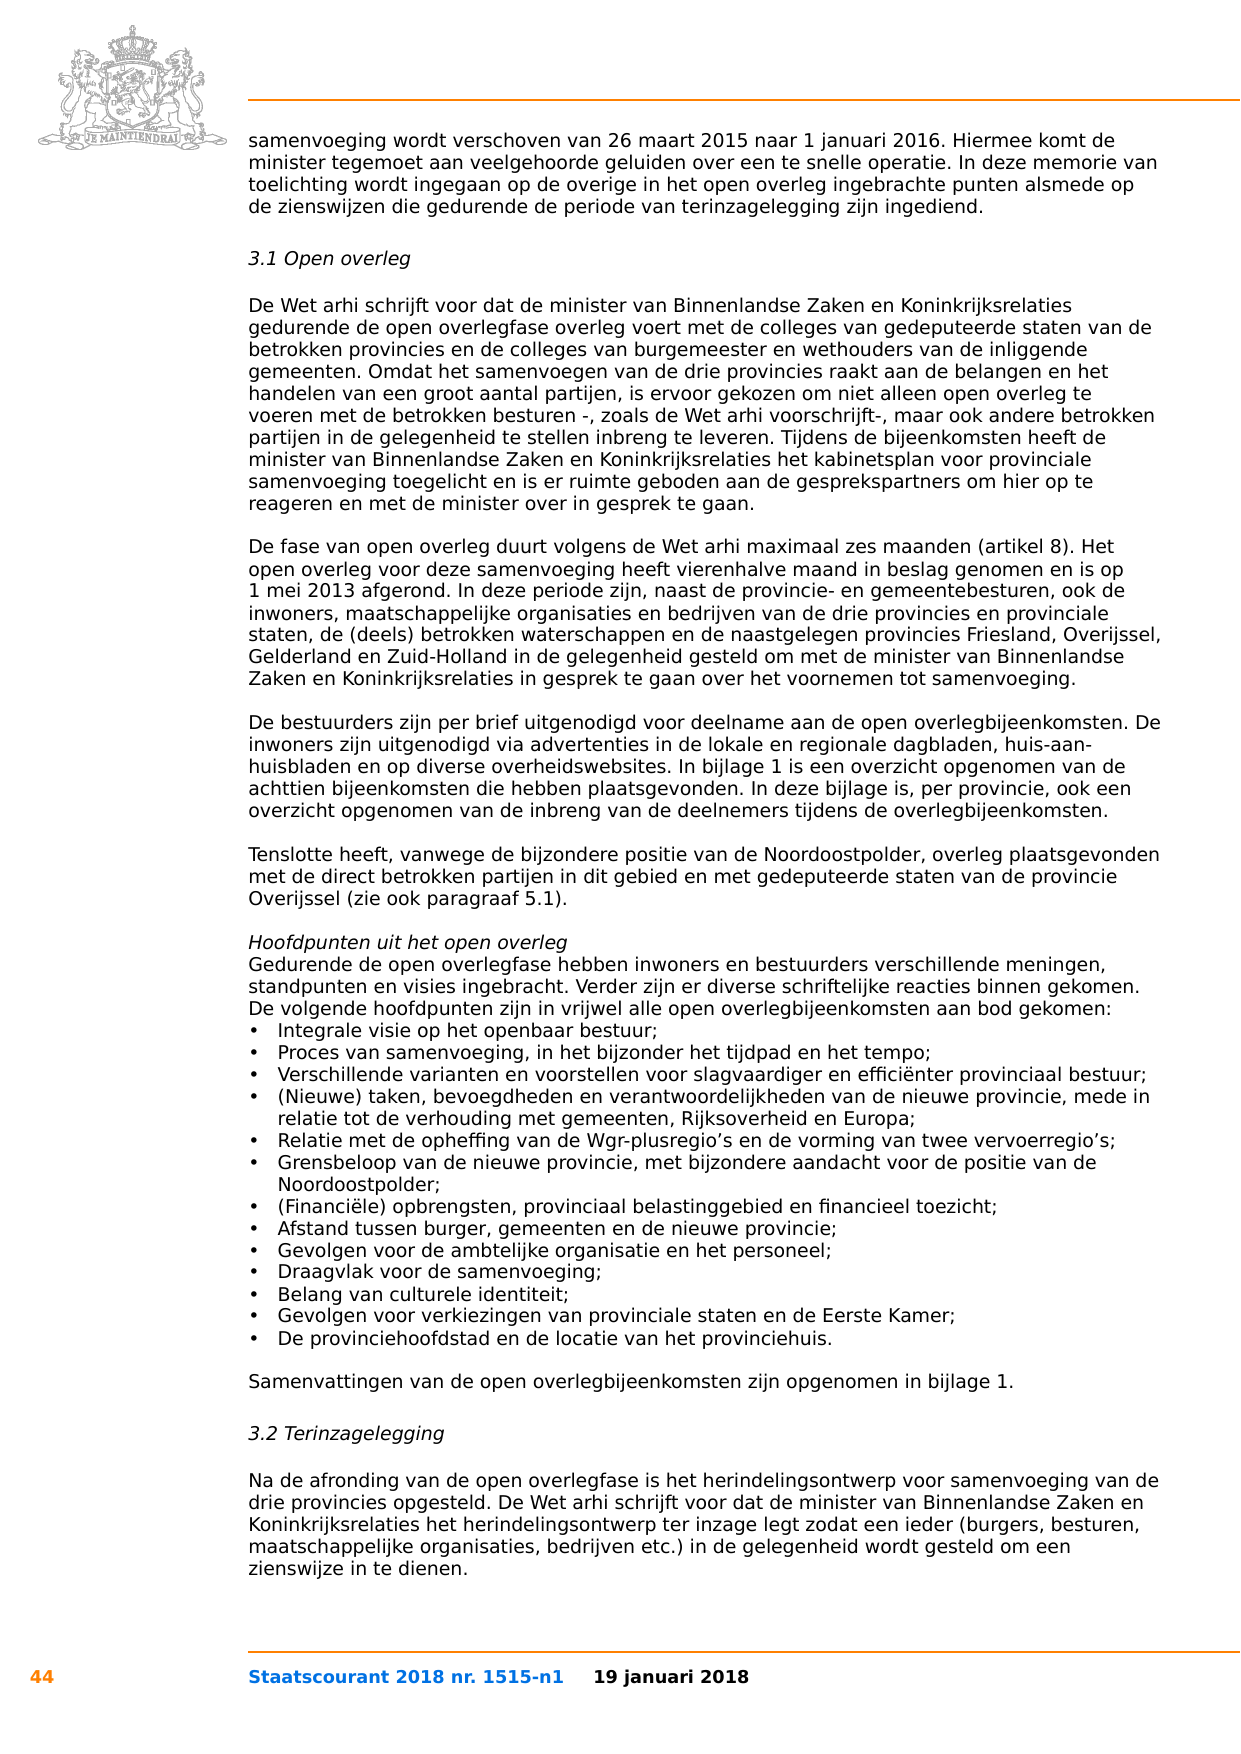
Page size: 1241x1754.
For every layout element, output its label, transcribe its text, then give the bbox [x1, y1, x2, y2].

text • Relatie met de opheffing van de Wgr-plusregio’s en de vorming van twee vervoerregio’s; [248, 1129, 1163, 1152]
subtitle 3.2 Terinzagelegging [248, 1423, 1163, 1445]
text • Grensbeloop van de nieuwe provincie, met bijzondere aandacht voor de positie van de Noordoostpolder; [248, 1152, 1163, 1196]
text • Gevolgen voor de ambtelijke organisatie en het personeel; [248, 1239, 1163, 1261]
text De Wet arhi schrijft voor dat de minister van Binnenlandse Zaken en Koninkrijksrelaties gedurende de open overlegfase overleg voert met de colleges van gedeputeerde staten van de betrokken provincies en de colleges van burgemeester en wethouders van de inliggende gemeenten. Omdat het samenvoegen van de drie provincies raakt aan de belangen en het handelen van een groot aantal partijen, is ervoor gekozen om niet alleen open overleg te voeren met de betrokken besturen -, zoals de Wet arhi voorschrijft-, maar ook andere betrokken partijen in de gelegenheid te stellen inbreng te leveren. Tijdens de bijeenkomsten heeft de minister van Binnenlandse Zaken en Koninkrijksrelaties het kabinetsplan voor provinciale samenvoeging toegelicht en is er ruimte geboden aan de gesprekspartners om hier op te reageren en met de minister over in gesprek te gaan. [248, 295, 1163, 514]
text De bestuurders zijn per brief uitgenodigd voor deelname aan de open overlegbijeenkomsten. De inwoners zijn uitgenodigd via advertenties in de lokale en regionale dagbladen, huis-aan-huisbladen en op diverse overheidswebsites. In bijlage 1 is een overzicht opgenomen van de achttien bijeenkomsten die hebben plaatsgevonden. In deze bijlage is, per provincie, ook een overzicht opgenomen van de inbreng van de deelnemers tijdens de overlegbijeenkomsten. [248, 712, 1163, 822]
text • Proces van samenvoeging, in het bijzonder het tijdpad en het tempo; [248, 1042, 1163, 1064]
text De fase van open overleg duurt volgens de Wet arhi maximaal zes maanden (artikel 8). Het open overleg voor deze samenvoeging heeft vierenhalve maand in beslag genomen en is op 1 mei 2013 afgerond. In deze periode zijn, naast de provincie- en gemeentebesturen, ook de inwoners, maatschappelijke organisaties en bedrijven van de drie provincies en provinciale staten, de (deels) betrokken waterschappen en de naastgelegen provincies Friesland, Overijssel, Gelderland en Zuid-Holland in de gelegenheid gesteld om met de minister van Binnenlandse Zaken en Koninkrijksrelaties in gesprek te gaan over het voornemen tot samenvoeging. [248, 536, 1163, 690]
text • Gevolgen voor verkiezingen van provinciale staten en de Eerste Kamer; [248, 1305, 1163, 1327]
text Hoofdpunten uit het open overleg [248, 932, 1163, 954]
text • Belang van culturele identiteit; [248, 1283, 1163, 1305]
text • De provinciehoofdstad en de locatie van het provinciehuis. [248, 1327, 1163, 1349]
picture [38, 25, 227, 150]
subtitle 3.1 Open overleg [248, 248, 1163, 270]
text • Draagvlak voor de samenvoeging; [248, 1261, 1163, 1283]
text • Afstand tussen burger, gemeenten en de nieuwe provincie; [248, 1217, 1163, 1239]
text samenvoeging wordt verschoven van 26 maart 2015 naar 1 januari 2016. Hiermee komt de minister tegemoet aan veelgehoorde geluiden over een te snelle operatie. In deze memorie van toelichting wordt ingegaan op de overige in het open overleg ingebrachte punten alsmede op de zienswijzen die gedurende de periode van terinzagelegging zijn ingediend. [248, 130, 1163, 218]
text Samenvattingen van de open overlegbijeenkomsten zijn opgenomen in bijlage 1. [248, 1371, 1163, 1393]
text Gedurende de open overlegfase hebben inwoners en bestuurders verschillende meningen, standpunten en visies ingebracht. Verder zijn er diverse schriftelijke reacties binnen gekomen. De volgende hoofdpunten zijn in vrijwel alle open overlegbijeenkomsten aan bod gekomen: [248, 954, 1163, 1020]
text • Verschillende varianten en voorstellen voor slagvaardiger en efficiënter provinciaal bestuur; [248, 1064, 1163, 1086]
text • Integrale visie op het openbaar bestuur; [248, 1020, 1163, 1042]
text Na de afronding van de open overlegfase is het herindelingsontwerp voor samenvoeging van de drie provincies opgesteld. De Wet arhi schrijft voor dat de minister van Binnenlandse Zaken en Koninkrijksrelaties het herindelingsontwerp ter inzage legt zodat een ieder (burgers, besturen, maatschappelijke organisaties, bedrijven etc.) in de gelegenheid wordt gesteld om een zienswijze in te dienen. [248, 1470, 1163, 1580]
text Tenslotte heeft, vanwege de bijzondere positie van de Noordoostpolder, overleg plaatsgevonden met de direct betrokken partijen in dit gebied en met gedeputeerde staten van de provincie Overijssel (zie ook paragraaf 5.1). [248, 844, 1163, 910]
text • (Financiële) opbrengsten, provinciaal belastinggebied en financieel toezicht; [248, 1196, 1163, 1217]
text • (Nieuwe) taken, bevoegdheden en verantwoordelijkheden van de nieuwe provincie, mede in relatie tot de verhouding met gemeenten, Rijksoverheid en Europa; [248, 1086, 1163, 1129]
